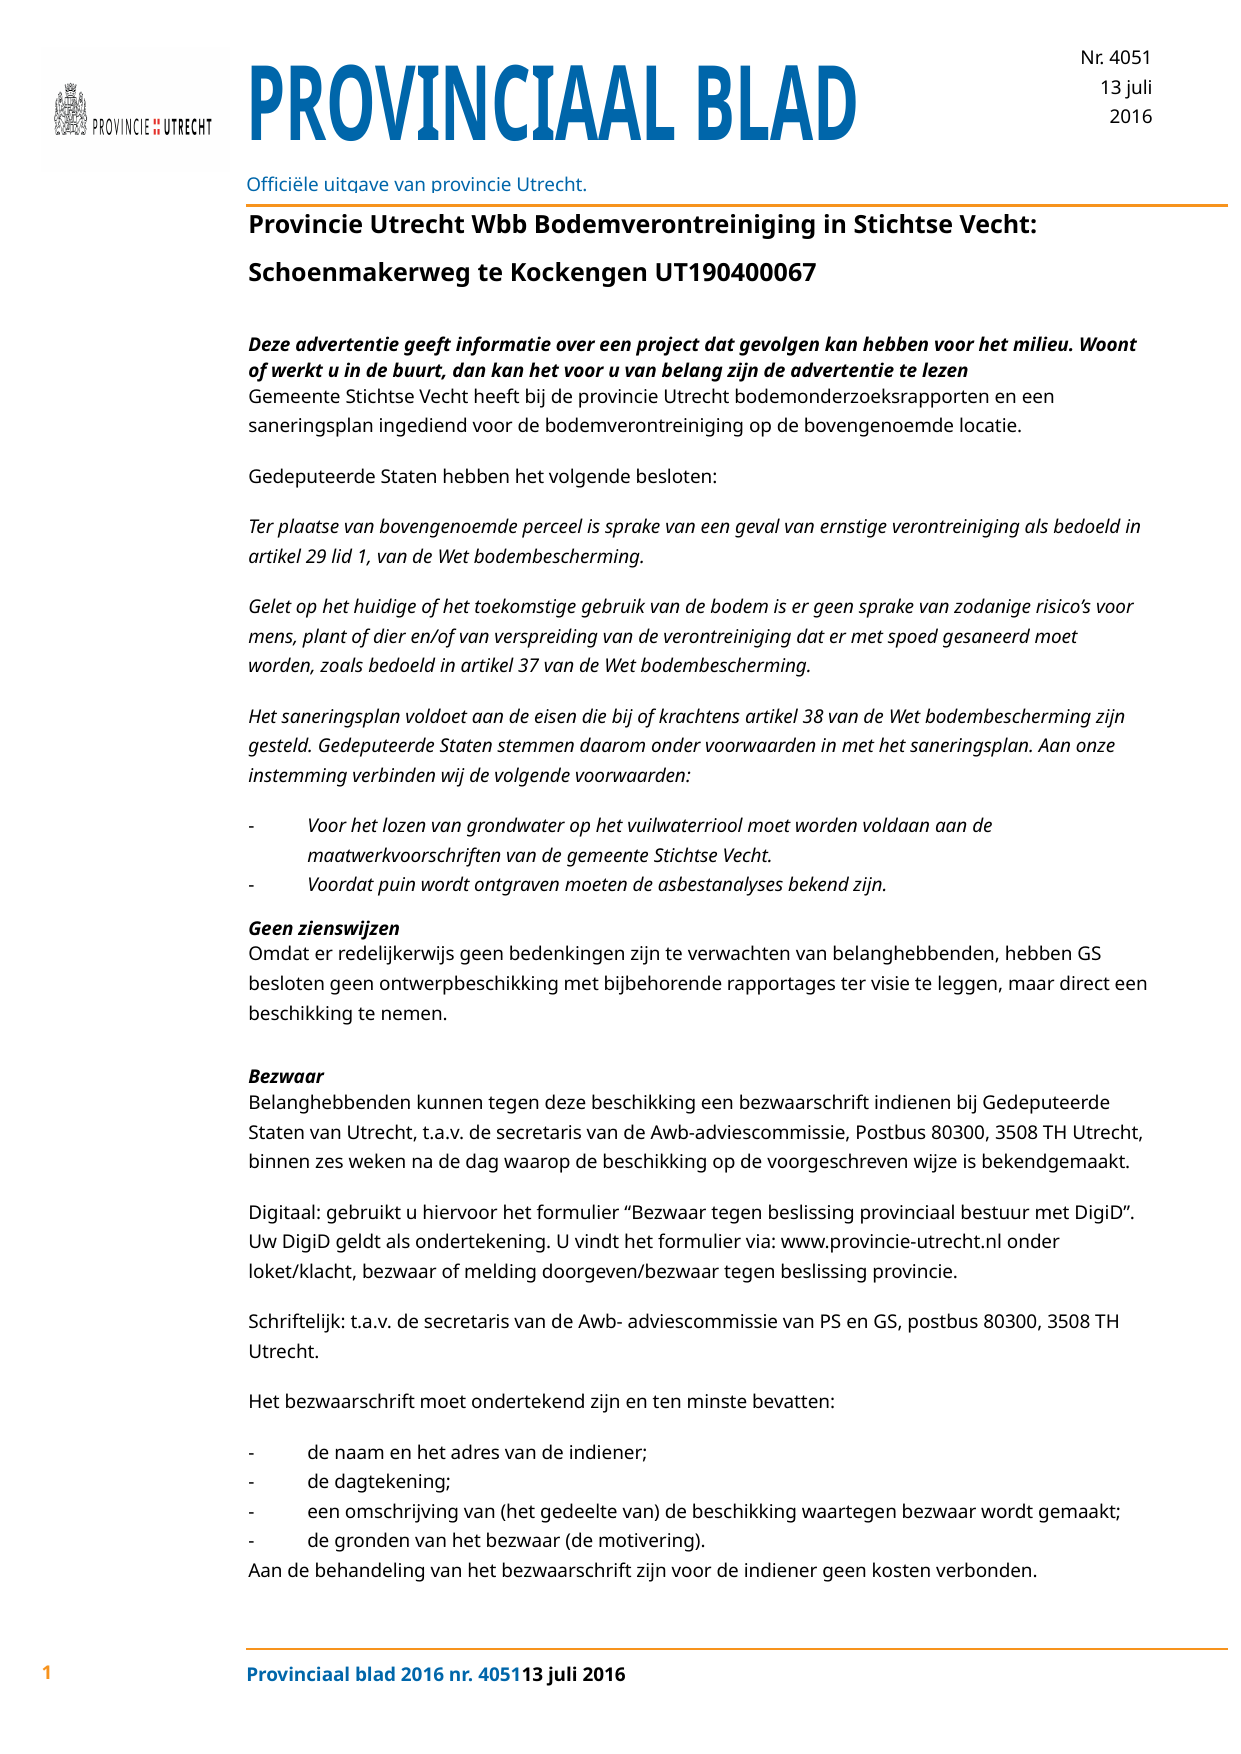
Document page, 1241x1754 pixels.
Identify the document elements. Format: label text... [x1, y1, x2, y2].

text Bezwaar [248, 1064, 1152, 1089]
list de gronden van het bezwaar (de motivering). [248, 1528, 1152, 1553]
list de dagtekening; [248, 1468, 1152, 1494]
text Gemeente Stichtse Vecht heeft bij de provincie Utrecht bodemonderzoeksrapporten en een saneringsplan ingediend voor de bodemverontreiniging op de bovengenoemde locatie. [248, 383, 1152, 438]
text Digitaal: gebruikt u hiervoor het formulier “Bezwaar tegen beslissing provinciaal bestuur met DigiD”. Uw DigiD geldt als ondertekening. U vindt het formulier via: www.provincie-utrecht.nl onder loket/klacht, bezwaar of melding doorgeven/bezwaar tegen beslissing provincie. [248, 1199, 1152, 1284]
list een omschrijving van (het gedeelte van) de beschikking waartegen bezwaar wordt gemaakt; [248, 1498, 1152, 1524]
list Voor het lozen van grondwater op het vuilwaterriool moet worden voldaan aan de maatwerkvoorschriften van de gemeente Stichtse Vecht. [248, 812, 1152, 868]
text Geen zienswijzen [248, 915, 1152, 941]
list Voordat puin wordt ontgraven moeten de asbestanalyses bekend zijn. [248, 872, 1152, 897]
text Gelet op het huidige of het toekomstige gebruik van de bodem is er geen sprake van zodanige risico’s voor mens, plant of dier en/of van verspreiding van de verontreiniging dat er met spoed gesaneerd moet worden, zoals bedoeld in artikel 37 van de Wet bodembescherming. [248, 593, 1152, 678]
text Provincie Utrecht Wbb Bodemverontreiniging in Stichtse Vecht: Schoenmakerweg te Kockengen UT190400067 [248, 207, 1152, 288]
text Deze advertentie geeft informatie over een project dat gevolgen kan hebben voor het milieu. Woont of werkt u in de buurt, dan kan het voor u van belang zijn de advertentie te lezen [248, 331, 1152, 383]
picture [41, 47, 231, 172]
text Gedeputeerde Staten hebben het volgende besloten: [248, 463, 1152, 489]
list de naam en het adres van de indiener; [248, 1439, 1152, 1465]
text Schriftelijk: t.a.v. de secretaris van de Awb- adviescommissie van PS en GS, postbus 80300, 3508 TH Utrecht. [248, 1308, 1152, 1364]
text Ter plaatse van bovengenoemde perceel is sprake van een geval van ernstige verontreiniging als bedoeld in artikel 29 lid 1, van de Wet bodembescherming. [248, 513, 1152, 569]
text Het saneringsplan voldoet aan de eisen die bij of krachtens artikel 38 van de Wet bodembescherming zijn gesteld. Gedeputeerde Staten stemmen daarom onder voorwaarden in met het saneringsplan. Aan onze instemming verbinden wij de volgende voorwaarden: [248, 703, 1152, 788]
text Het bezwaarschrift moet ondertekend zijn en ten minste bevatten: [248, 1388, 1152, 1414]
text Belanghebbenden kunnen tegen deze beschikking een bezwaarschrift indienen bij Gedeputeerde Staten van Utrecht, t.a.v. de secretaris van de Awb-adviescommissie, Postbus 80300, 3508 TH Utrecht, binnen zes weken na de dag waarop de beschikking op de voorgeschreven wijze is bekendgemaakt. [248, 1089, 1152, 1174]
text Aan de behandeling van het bezwaarschrift zijn voor de indiener geen kosten verbonden. [248, 1557, 1152, 1583]
text Omdat er redelijkerwijs geen bedenkingen zijn te verwachten van belanghebbenden, hebben GS besloten geen ontwerpbeschikking met bijbehorende rapportages ter visie te leggen, maar direct een beschikking te nemen. [248, 941, 1152, 1025]
